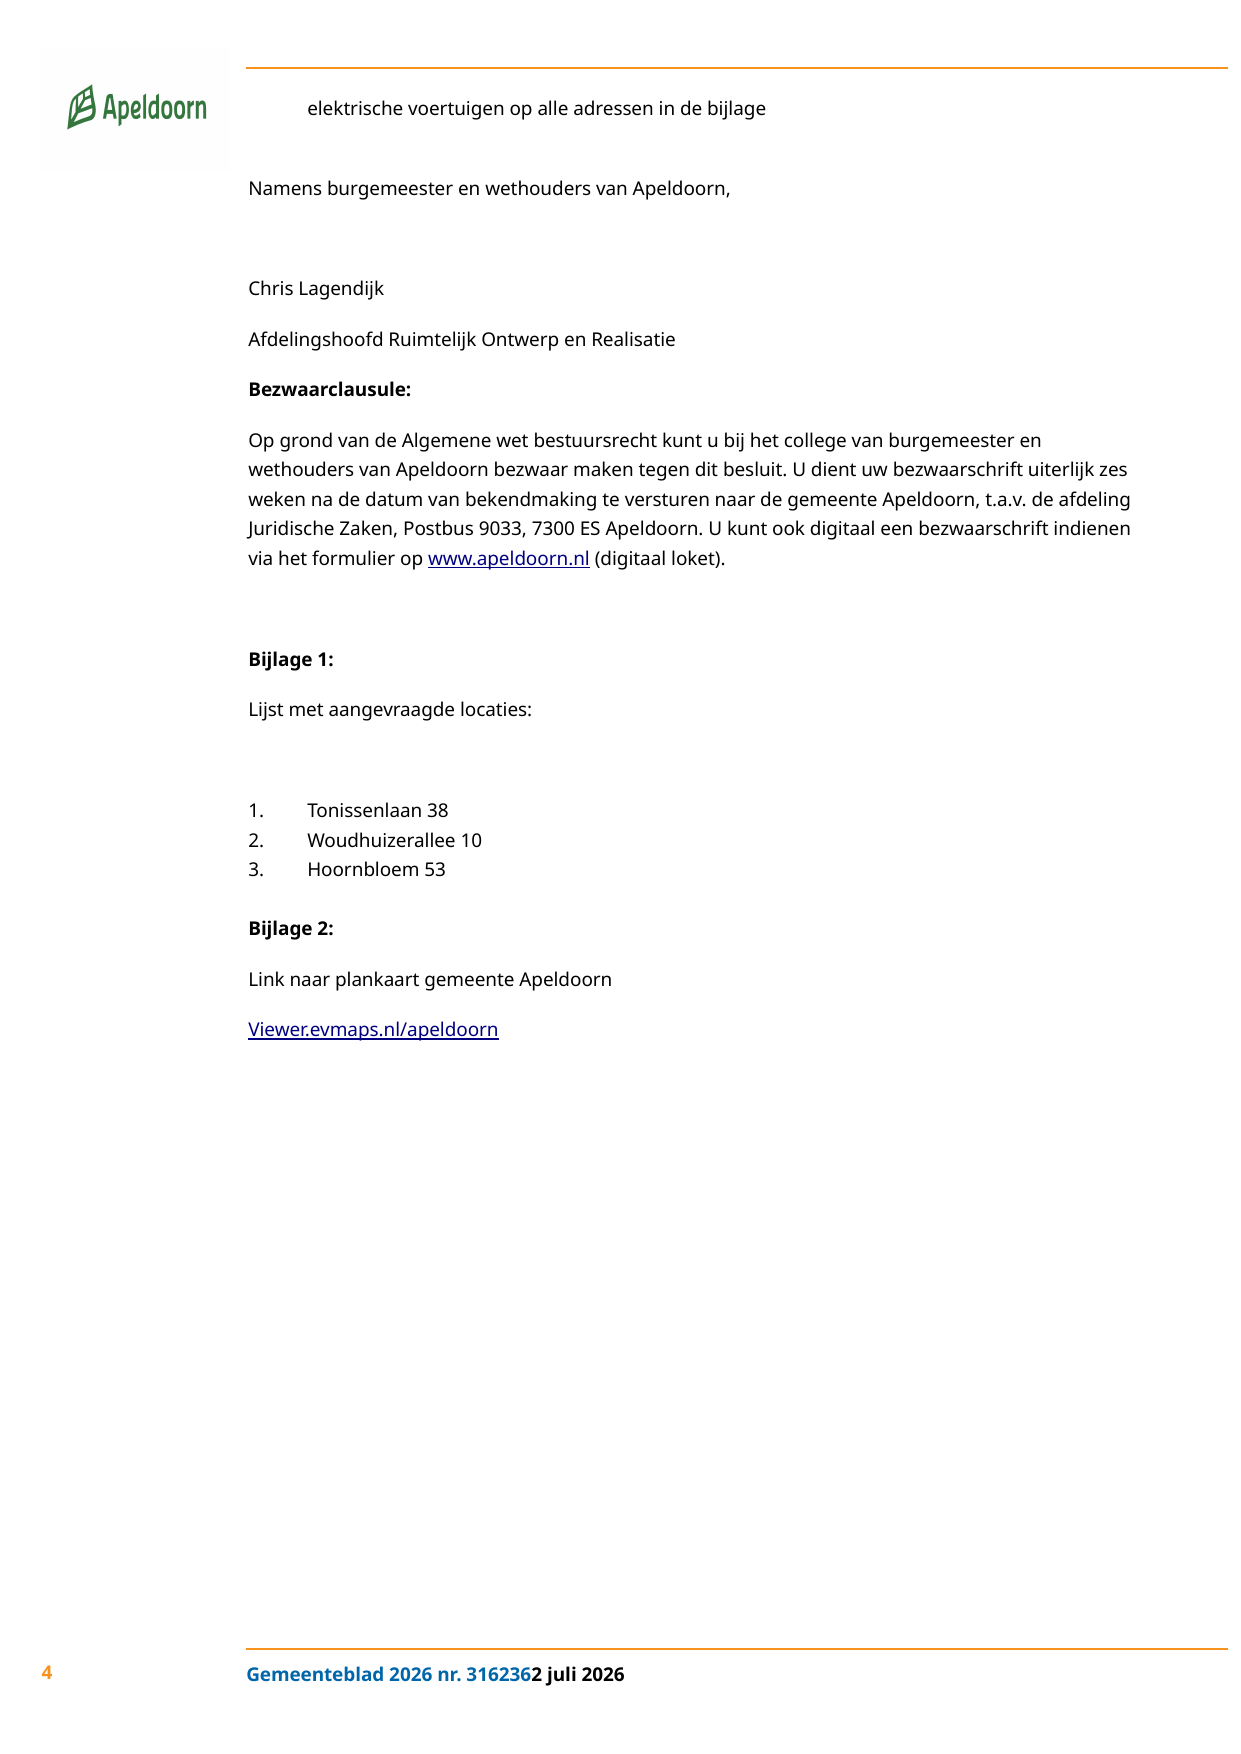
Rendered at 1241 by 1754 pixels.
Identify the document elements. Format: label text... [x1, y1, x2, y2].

text Bezwaarclausule: [248, 376, 1152, 402]
list Tonissenlaan 38 [248, 797, 1152, 823]
text Namens burgemeester en wethouders van Apeldoorn, [248, 175, 1152, 201]
list Hoornbloem 53 [248, 856, 1152, 882]
list elektrische voertuigen op alle adressen in de bijlage [248, 95, 1152, 121]
text Bijlage 2: [248, 916, 1152, 941]
list Woudhuizerallee 10 [248, 827, 1152, 853]
text Lijst met aangevraagde locaties: [248, 696, 1152, 722]
text Afdelingshoofd Ruimtelijk Ontwerp en Realisatie [248, 326, 1152, 352]
text Op grond van de Algemene wet bestuursrecht kunt u bij het college van burgemeester en wethouders van Apeldoorn bezwaar maken tegen dit besluit. U dient uw bezwaarschrift uiterlijk zes weken na de datum van bekendmaking te versturen naar de gemeente Apeldoorn, t.a.v. de afdeling Juridische Zaken, Postbus 9033, 7300 ES Apeldoorn. U kunt ook digitaal een bezwaarschrift indienen via het formulier op www.apeldoorn.nl (digitaal loket). [248, 427, 1152, 571]
text Chris Lagendijk [248, 276, 1152, 301]
picture [41, 47, 231, 172]
text Bijlage 1: [248, 646, 1152, 672]
text Link naar plankaart gemeente Apeldoorn [248, 966, 1152, 992]
text Viewer.evmaps.nl/apeldoorn [248, 1016, 1152, 1042]
